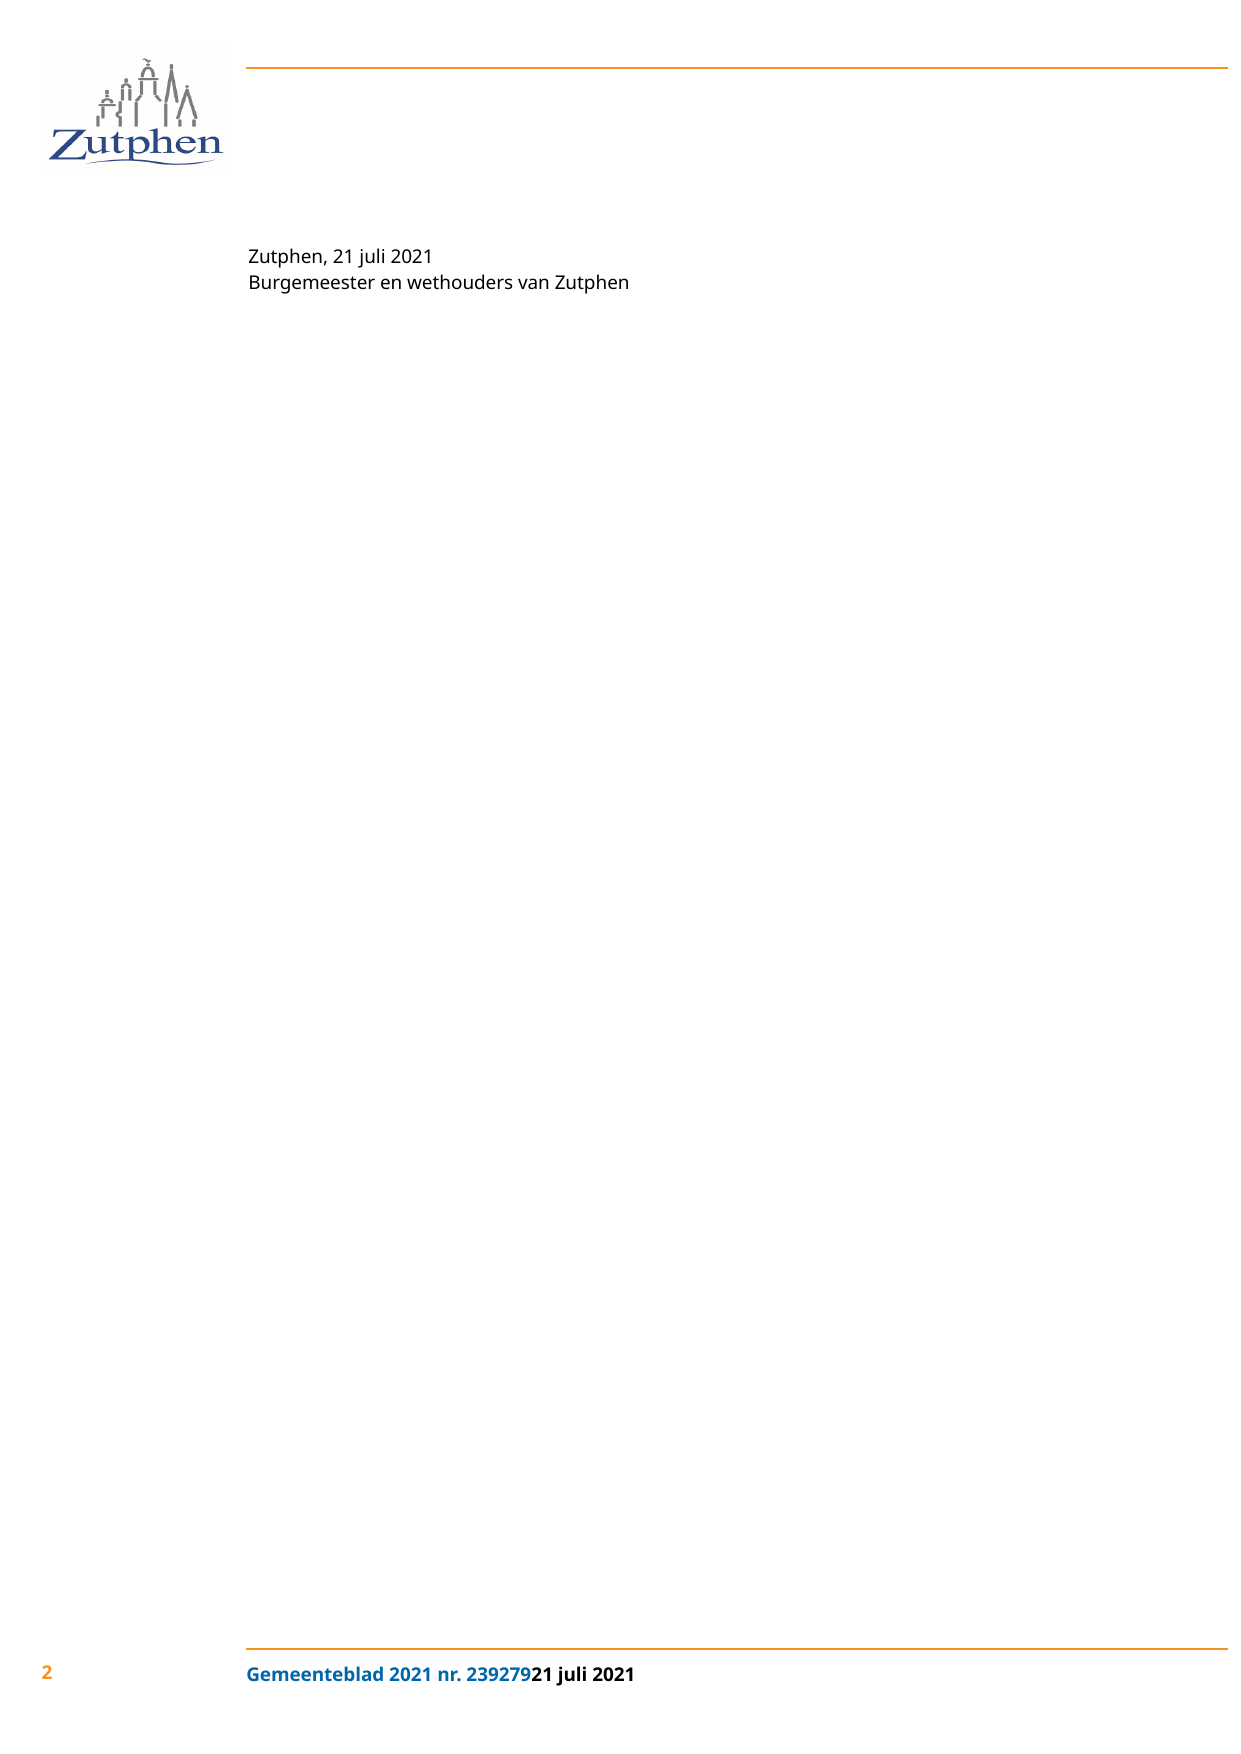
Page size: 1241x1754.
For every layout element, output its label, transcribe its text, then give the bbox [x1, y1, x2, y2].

picture [41, 47, 231, 172]
text Burgemeester en wethouders van Zutphen [248, 269, 1152, 295]
text Zutphen, 21 juli 2021 [248, 243, 1152, 269]
